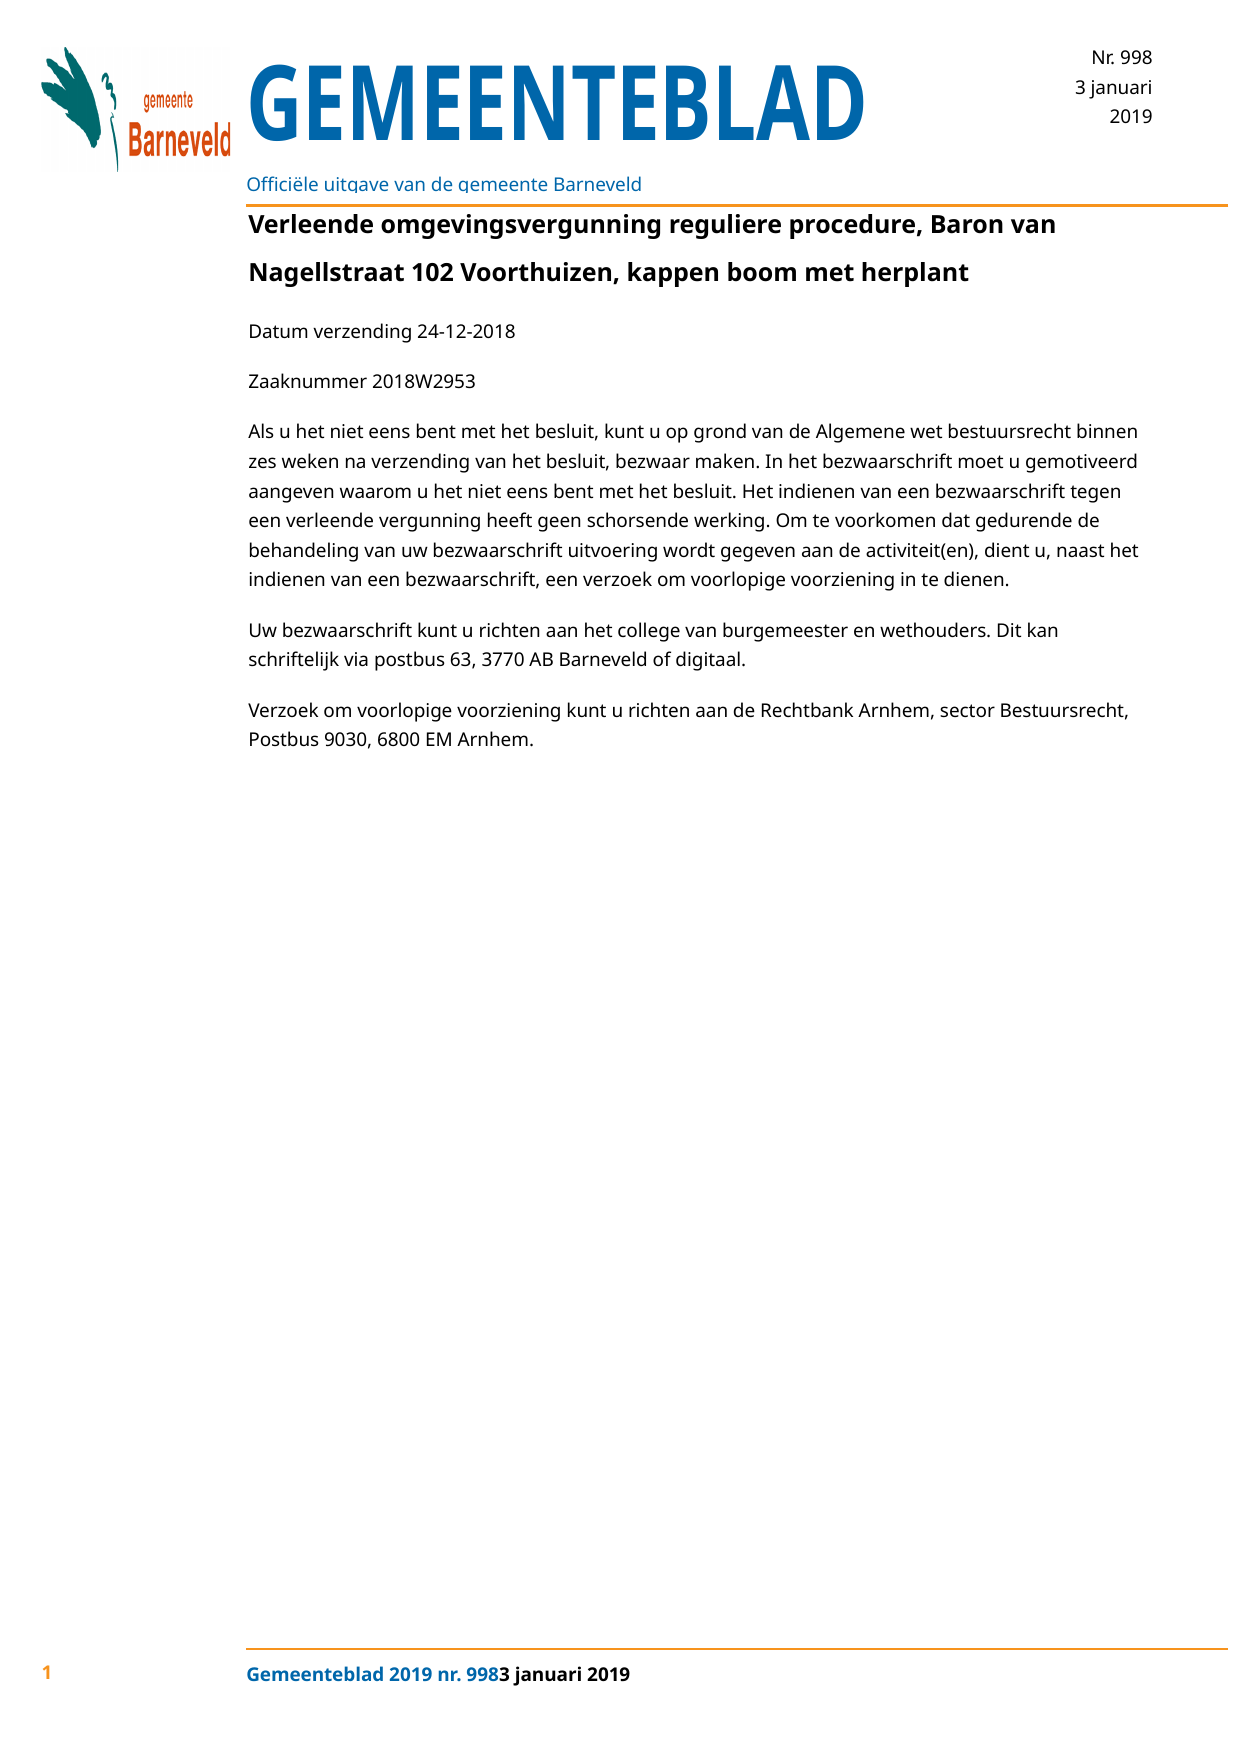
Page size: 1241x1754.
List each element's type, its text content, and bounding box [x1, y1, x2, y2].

text Zaaknummer 2018W2953 [248, 368, 1152, 394]
text Als u het niet eens bent met het besluit, kunt u op grond van de Algemene wet bestuursrecht binnen zes weken na verzending van het besluit, bezwaar maken. In het bezwaarschrift moet u gemotiveerd aangeven waarom u het niet eens bent met het besluit. Het indienen van een bezwaarschrift tegen een verleende vergunning heeft geen schorsende werking. Om te voorkomen dat gedurende de behandeling van uw bezwaarschrift uitvoering wordt gegeven aan de activiteit(en), dient u, naast het indienen van een bezwaarschrift, een verzoek om voorlopige voorziening in te dienen. [248, 419, 1152, 592]
text Uw bezwaarschrift kunt u richten aan het college van burgemeester en wethouders. Dit kan schriftelijk via postbus 63, 3770 AB Barneveld of digitaal. [248, 617, 1152, 672]
picture [41, 47, 231, 172]
text Datum verzending 24-12-2018 [248, 318, 1152, 344]
text Verleende omgevingsvergunning reguliere procedure, Baron van Nagellstraat 102 Voorthuizen, kappen boom met herplant [248, 207, 1152, 288]
text Verzoek om voorlopige voorziening kunt u richten aan de Rechtbank Arnhem, sector Bestuursrecht, Postbus 9030, 6800 EM Arnhem. [248, 697, 1152, 752]
